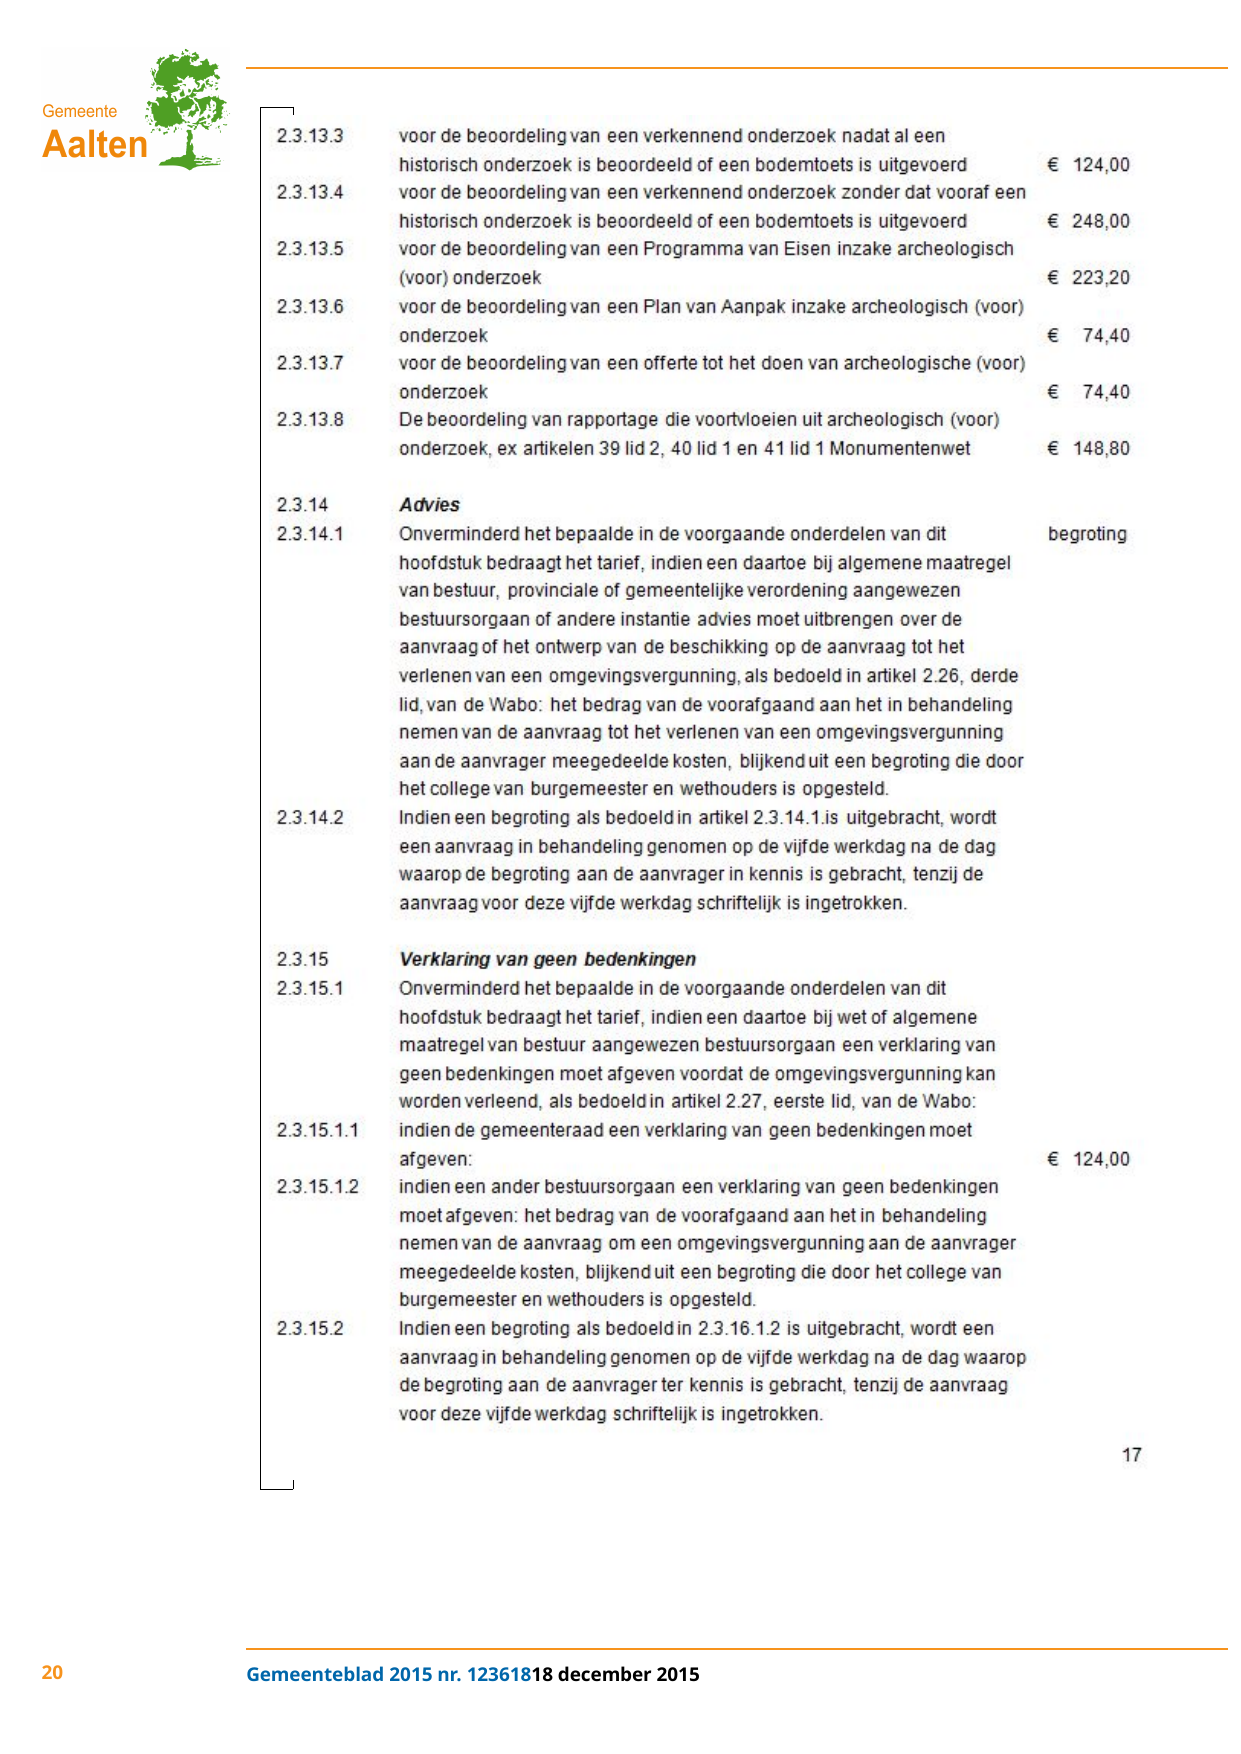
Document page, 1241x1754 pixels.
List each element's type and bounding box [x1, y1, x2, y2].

picture [41, 47, 231, 172]
picture [268, 115, 1155, 1480]
